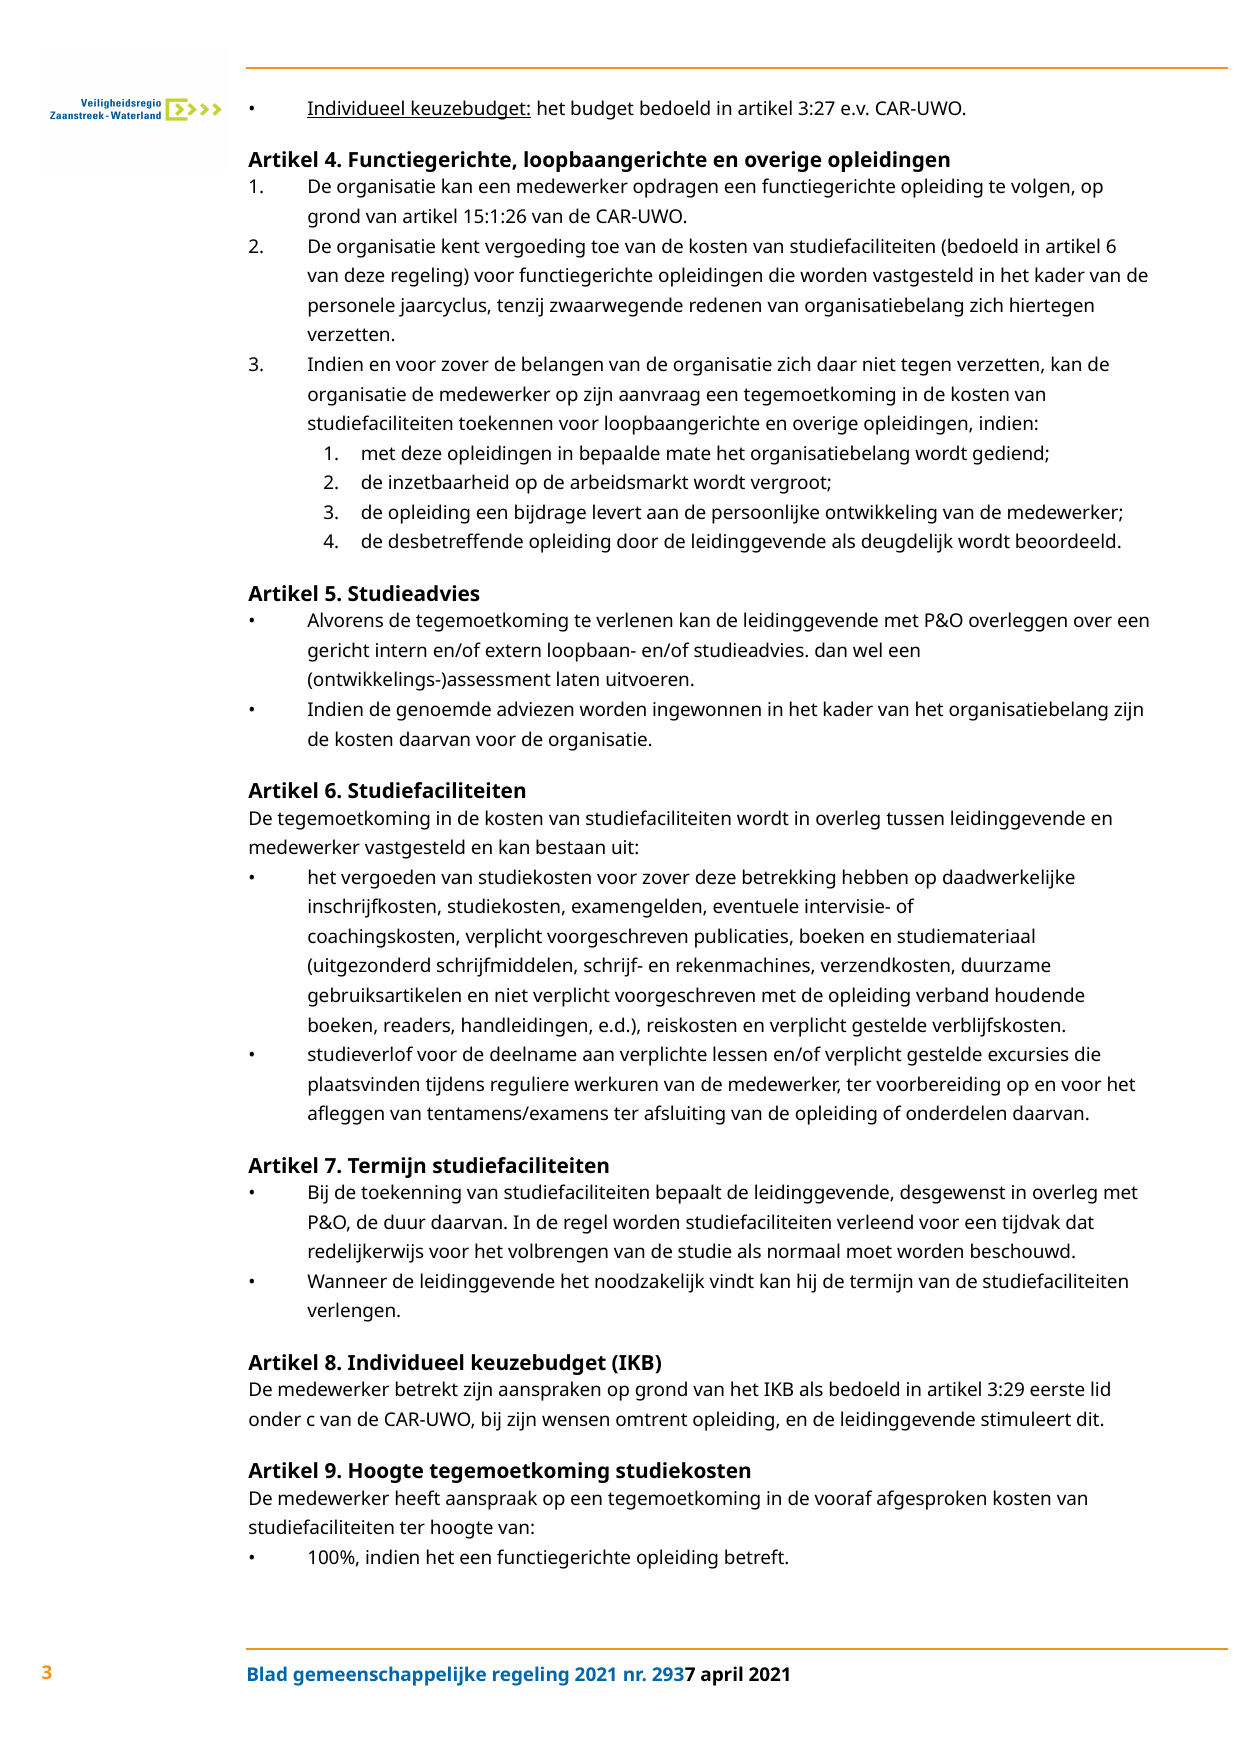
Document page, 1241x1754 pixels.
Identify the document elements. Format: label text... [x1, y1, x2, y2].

picture [41, 47, 231, 172]
list De organisatie kent vergoeding toe van de kosten van studiefaciliteiten (bedoeld in artikel 6 van deze regeling) voor functiegerichte opleidingen die worden vastgesteld in het kader van de personele jaarcyclus, tenzij zwaarwegende redenen van organisatiebelang zich hiertegen verzetten. [248, 233, 1152, 347]
list het vergoeden van studiekosten voor zover deze betrekking hebben op daadwerkelijke inschrijfkosten, studiekosten, examengelden, eventuele intervisie- of [248, 864, 1152, 919]
list coachingskosten, verplicht voorgeschreven publicaties, boeken en studiemateriaal (uitgezonderd schrijfmiddelen, schrijf- en rekenmachines, verzendkosten, duurzame gebruiksartikelen en niet verplicht voorgeschreven met de opleiding verband houdende boeken, readers, handleidingen, e.d.), reiskosten en verplicht gestelde verblijfskosten. [248, 923, 1152, 1037]
list Indien en voor zover de belangen van de organisatie zich daar niet tegen verzetten, kan de organisatie de medewerker op zijn aanvraag een tegemoetkoming in de kosten van studiefaciliteiten toekennen voor loopbaangerichte en overige opleidingen, indien: [248, 351, 1152, 436]
list De organisatie kan een medewerker opdragen een functiegerichte opleiding te volgen, op grond van artikel 15:1:26 van de CAR-UWO. [248, 174, 1152, 229]
text De medewerker betrekt zijn aanspraken op grond van het IKB als bedoeld in artikel 3:29 eerste lid onder c van de CAR-UWO, bij zijn wensen omtrent opleiding, en de leidinggevende stimuleert dit. [248, 1377, 1152, 1432]
list de opleiding een bijdrage levert aan de persoonlijke ontwikkeling van de medewerker; [323, 499, 1152, 525]
list de inzetbaarheid op de arbeidsmarkt wordt vergroot; [323, 469, 1152, 495]
list de desbetreffende opleiding door de leidinggevende als deugdelijk wordt beoordeeld. [323, 529, 1152, 554]
list studieverlof voor de deelname aan verplichte lessen en/of verplicht gestelde excursies die plaatsvinden tijdens reguliere werkuren van de medewerker, ter voorbereiding op en voor het afleggen van tentamens/examens ter afsluiting van de opleiding of onderdelen daarvan. [248, 1041, 1152, 1126]
text Artikel 4. Functiegerichte, loopbaangerichte en overige opleidingen [248, 145, 1152, 174]
text De tegemoetkoming in de kosten van studiefaciliteiten wordt in overleg tussen leidinggevende en medewerker vastgesteld en kan bestaan uit: [248, 805, 1152, 860]
text Artikel 8. Individueel keuzebudget (IKB) [248, 1348, 1152, 1377]
list Bij de toekenning van studiefaciliteiten bepaalt de leidinggevende, desgewenst in overleg met P&O, de duur daarvan. In de regel worden studiefaciliteiten verleend voor een tijdvak dat redelijkerwijs voor het volbrengen van de studie als normaal moet worden beschouwd. [248, 1179, 1152, 1264]
list Indien de genoemde adviezen worden ingewonnen in het kader van het organisatiebelang zijn de kosten daarvan voor de organisatie. [248, 696, 1152, 752]
text Artikel 7. Termijn studiefaciliteiten [248, 1151, 1152, 1179]
list met deze opleidingen in bepaalde mate het organisatiebelang wordt gediend; [323, 440, 1152, 466]
list Wanneer de leidinggevende het noodzakelijk vindt kan hij de termijn van de studiefaciliteiten verlengen. [248, 1268, 1152, 1323]
list Individueel keuzebudget: het budget bedoeld in artikel 3:27 e.v. CAR-UWO. [248, 95, 1152, 121]
text Artikel 6. Studiefaciliteiten [248, 776, 1152, 805]
text De medewerker heeft aanspraak op een tegemoetkoming in de vooraf afgesproken kosten van studiefaciliteiten ter hoogte van: [248, 1485, 1152, 1540]
list Alvorens de tegemoetkoming te verlenen kan de leidinggevende met P&O overleggen over een gericht intern en/of extern loopbaan- en/of studieadvies. dan wel een (ontwikkelings-)assessment laten uitvoeren. [248, 607, 1152, 692]
text Artikel 5. Studieadvies [248, 579, 1152, 607]
list 100%, indien het een functiegerichte opleiding betreft. [248, 1544, 1152, 1570]
text Artikel 9. Hoogte tegemoetkoming studiekosten [248, 1457, 1152, 1485]
